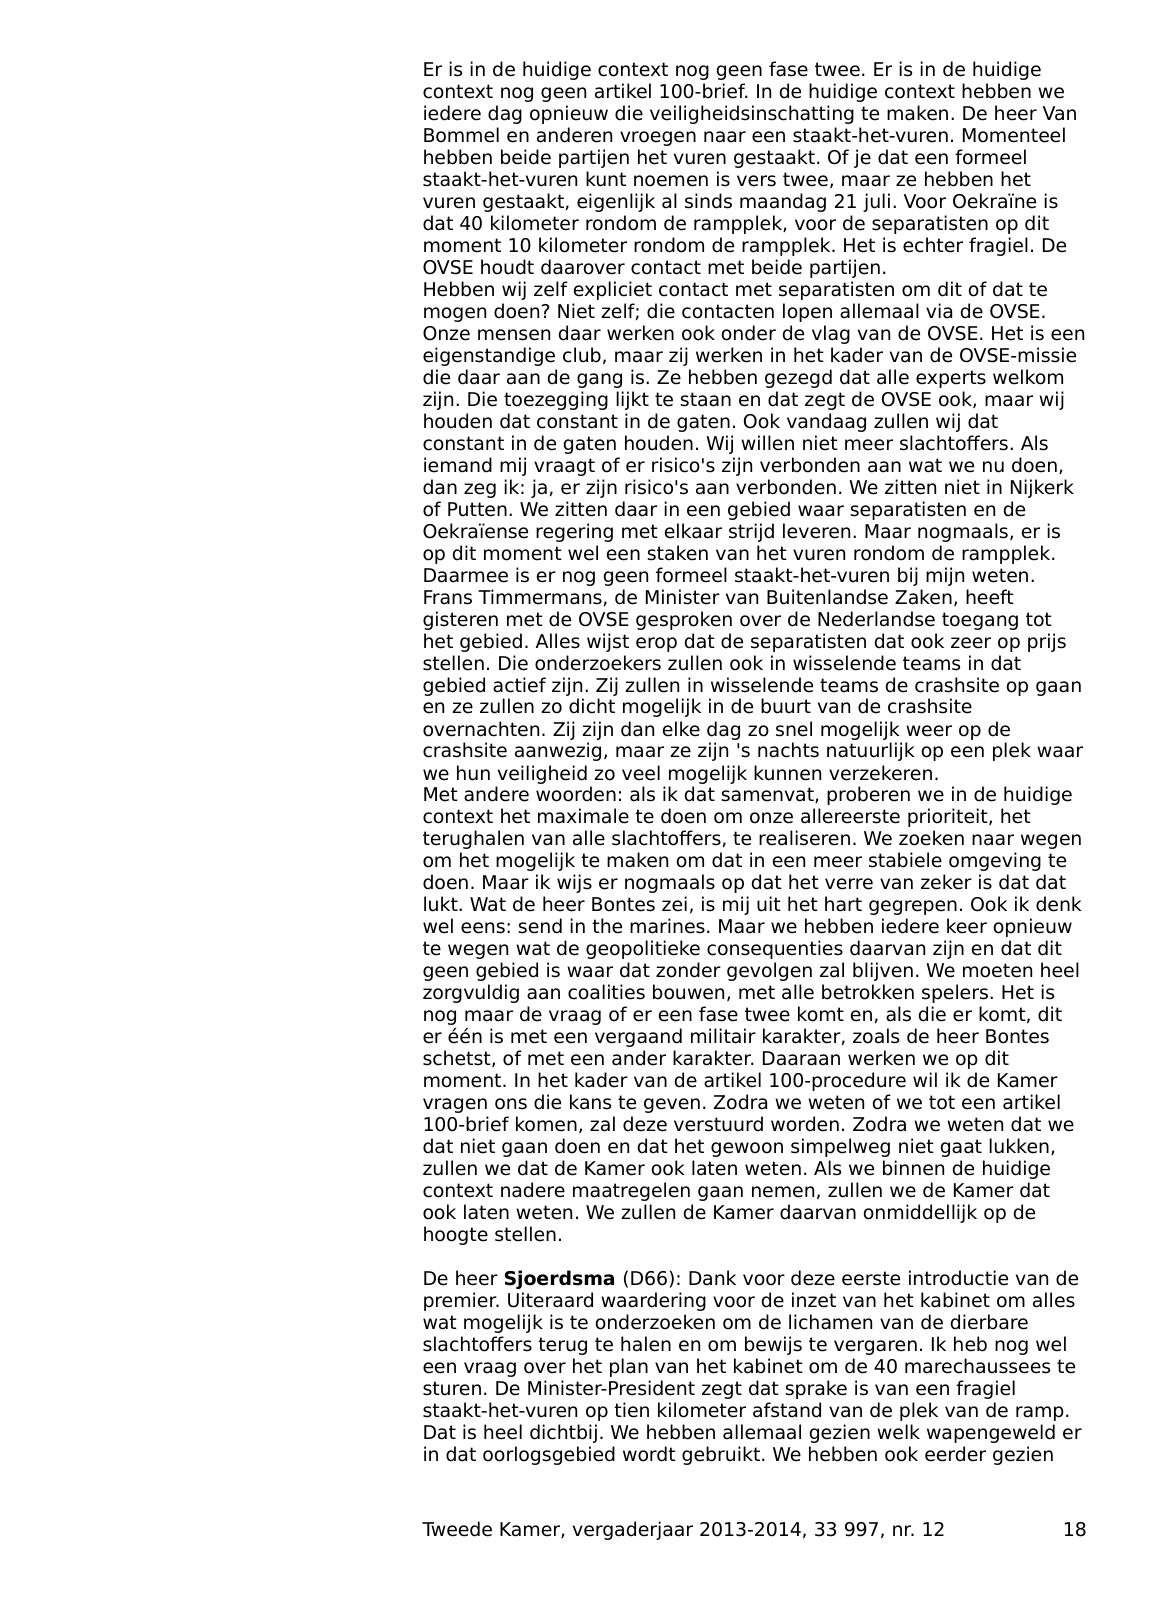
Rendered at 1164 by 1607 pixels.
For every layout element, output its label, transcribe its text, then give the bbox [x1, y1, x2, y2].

text Met andere woorden: als ik dat samenvat, proberen we in de huidige context het maximale te doen om onze allereerste prioriteit, het terughalen van alle slachtoffers, te realiseren. We zoeken naar wegen om het mogelijk te maken om dat in een meer stabiele omgeving te doen. Maar ik wijs er nogmaals op dat het verre van zeker is dat dat lukt. Wat de heer Bontes zei, is mij uit het hart gegrepen. Ook ik denk wel eens: send in the marines. Maar we hebben iedere keer opnieuw te wegen wat de geopolitieke consequenties daarvan zijn en dat dit geen gebied is waar dat zonder gevolgen zal blijven. We moeten heel zorgvuldig aan coalities bouwen, met alle betrokken spelers. Het is nog maar de vraag of er een fase twee komt en, als die er komt, dit er één is met een vergaand militair karakter, zoals de heer Bontes schetst, of met een ander karakter. Daaraan werken we op dit moment. In het kader van de artikel 100-procedure wil ik de Kamer vragen ons die kans te geven. Zodra we weten of we tot een artikel 100-brief komen, zal deze verstuurd worden. Zodra we weten dat we dat niet gaan doen en dat het gewoon simpelweg niet gaat lukken, zullen we dat de Kamer ook laten weten. Als we binnen de huidige context nadere maatregelen gaan nemen, zullen we de Kamer dat ook laten weten. We zullen de Kamer daarvan onmiddellijk op de hoogte stellen. [422, 784, 1087, 1246]
text De heer Sjoerdsma (D66): Dank voor deze eerste introductie van de premier. Uiteraard waardering voor de inzet van het kabinet om alles wat mogelijk is te onderzoeken om de lichamen van de dierbare slachtoffers terug te halen en om bewijs te vergaren. Ik heb nog wel een vraag over het plan van het kabinet om de 40 marechaussees te sturen. De Minister-President zegt dat sprake is van een fragiel staakt-het-vuren op tien kilometer afstand van de plek van de ramp. Dat is heel dichtbij. We hebben allemaal gezien welk wapengeweld er in dat oorlogsgebied wordt gebruikt. We hebben ook eerder gezien [422, 1268, 1087, 1466]
text Er is in de huidige context nog geen fase twee. Er is in de huidige context nog geen artikel 100-brief. In de huidige context hebben we iedere dag opnieuw die veiligheidsinschatting te maken. De heer Van Bommel en anderen vroegen naar een staakt-het-vuren. Momenteel hebben beide partijen het vuren gestaakt. Of je dat een formeel staakt-het-vuren kunt noemen is vers twee, maar ze hebben het vuren gestaakt, eigenlijk al sinds maandag 21 juli. Voor Oekraïne is dat 40 kilometer rondom de rampplek, voor de separatisten op dit moment 10 kilometer rondom de rampplek. Het is echter fragiel. De OVSE houdt daarover contact met beide partijen. [422, 59, 1087, 279]
text Hebben wij zelf expliciet contact met separatisten om dit of dat te mogen doen? Niet zelf; die contacten lopen allemaal via de OVSE. Onze mensen daar werken ook onder de vlag van de OVSE. Het is een eigenstandige club, maar zij werken in het kader van de OVSE-missie die daar aan de gang is. Ze hebben gezegd dat alle experts welkom zijn. Die toezegging lijkt te staan en dat zegt de OVSE ook, maar wij houden dat constant in de gaten. Ook vandaag zullen wij dat constant in de gaten houden. Wij willen niet meer slachtoffers. Als iemand mij vraagt of er risico's zijn verbonden aan wat we nu doen, dan zeg ik: ja, er zijn risico's aan verbonden. We zitten niet in Nijkerk of Putten. We zitten daar in een gebied waar separatisten en de Oekraïense regering met elkaar strijd leveren. Maar nogmaals, er is op dit moment wel een staken van het vuren rondom de rampplek. Daarmee is er nog geen formeel staakt-het-vuren bij mijn weten. Frans Timmermans, de Minister van Buitenlandse Zaken, heeft gisteren met de OVSE gesproken over de Nederlandse toegang tot het gebied. Alles wijst erop dat de separatisten dat ook zeer op prijs stellen. Die onderzoekers zullen ook in wisselende teams in dat gebied actief zijn. Zij zullen in wisselende teams de crashsite op gaan en ze zullen zo dicht mogelijk in de buurt van de crashsite overnachten. Zij zijn dan elke dag zo snel mogelijk weer op de crashsite aanwezig, maar ze zijn 's nachts natuurlijk op een plek waar we hun veiligheid zo veel mogelijk kunnen verzekeren. [422, 279, 1087, 784]
